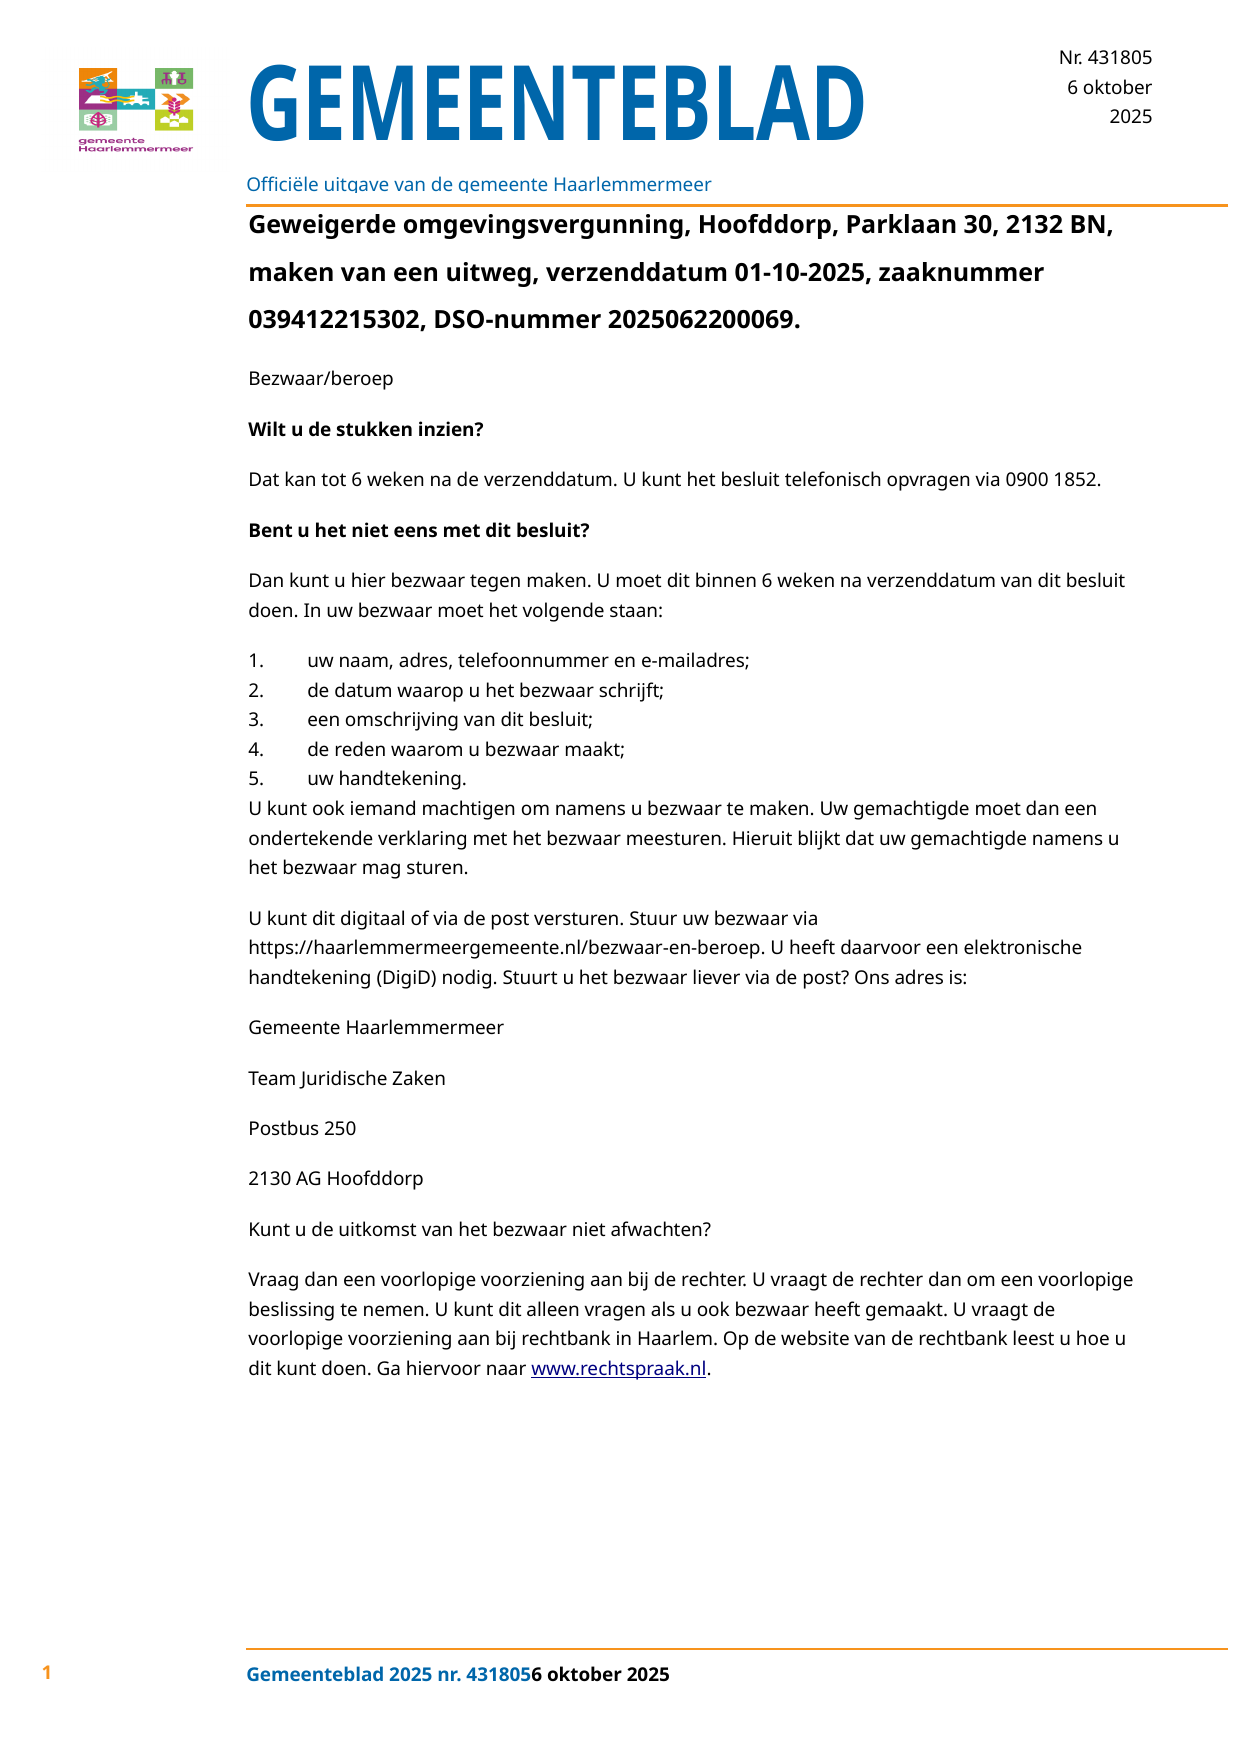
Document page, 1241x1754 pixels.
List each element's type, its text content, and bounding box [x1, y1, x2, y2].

text 2130 AG Hoofddorp [248, 1166, 1152, 1191]
text Dat kan tot 6 weken na de verzenddatum. U kunt het besluit telefonisch opvragen via 0900 1852. [248, 466, 1152, 492]
text Bezwaar/beroep [248, 366, 1152, 391]
list de reden waarom u bezwaar maakt; [248, 736, 1152, 762]
text Team Juridische Zaken [248, 1065, 1152, 1090]
text U kunt dit digitaal of via de post versturen. Stuur uw bezwaar via https://haarlemmermeergemeente.nl/bezwaar-en-beroep. U heeft daarvoor een elektronische handtekening (DigiD) nodig. Stuurt u het bezwaar liever via de post? Ons adres is: [248, 905, 1152, 989]
text Geweigerde omgevingsvergunning, Hoofddorp, Parklaan 30, 2132 BN, maken van een uitweg, verzenddatum 01-10-2025, zaaknummer 039412215302, DSO-nummer 2025062200069. [248, 207, 1152, 336]
text Dan kunt u hier bezwaar tegen maken. U moet dit binnen 6 weken na verzenddatum van dit besluit doen. In uw bezwaar moet het volgende staan: [248, 567, 1152, 622]
text Gemeente Haarlemmermeer [248, 1014, 1152, 1040]
list de datum waarop u het bezwaar schrijft; [248, 677, 1152, 702]
list uw handtekening. [248, 766, 1152, 791]
text U kunt ook iemand machtigen om namens u bezwaar te maken. Uw gemachtigde moet dan een ondertekende verklaring met het bezwaar meesturen. Hieruit blijkt dat uw gemachtigde namens u het bezwaar mag sturen. [248, 795, 1152, 880]
text Kunt u de uitkomst van het bezwaar niet afwachten? [248, 1216, 1152, 1242]
text Wilt u de stukken inzien? [248, 416, 1152, 442]
text Vraag dan een voorlopige voorziening aan bij de rechter. U vraagt de rechter dan om een voorlopige beslissing te nemen. U kunt dit alleen vragen als u ook bezwaar heeft gemaakt. U vraagt de voorlopige voorziening aan bij rechtbank in Haarlem. Op de website van de rechtbank leest u hoe u dit kunt doen. Ga hiervoor naar www.rechtspraak.nl. [248, 1266, 1152, 1381]
list uw naam, adres, telefoonnummer en e-mailadres; [248, 647, 1152, 673]
text Bent u het niet eens met dit besluit? [248, 517, 1152, 542]
text Postbus 250 [248, 1115, 1152, 1141]
list een omschrijving van dit besluit; [248, 706, 1152, 732]
picture [41, 47, 231, 172]
